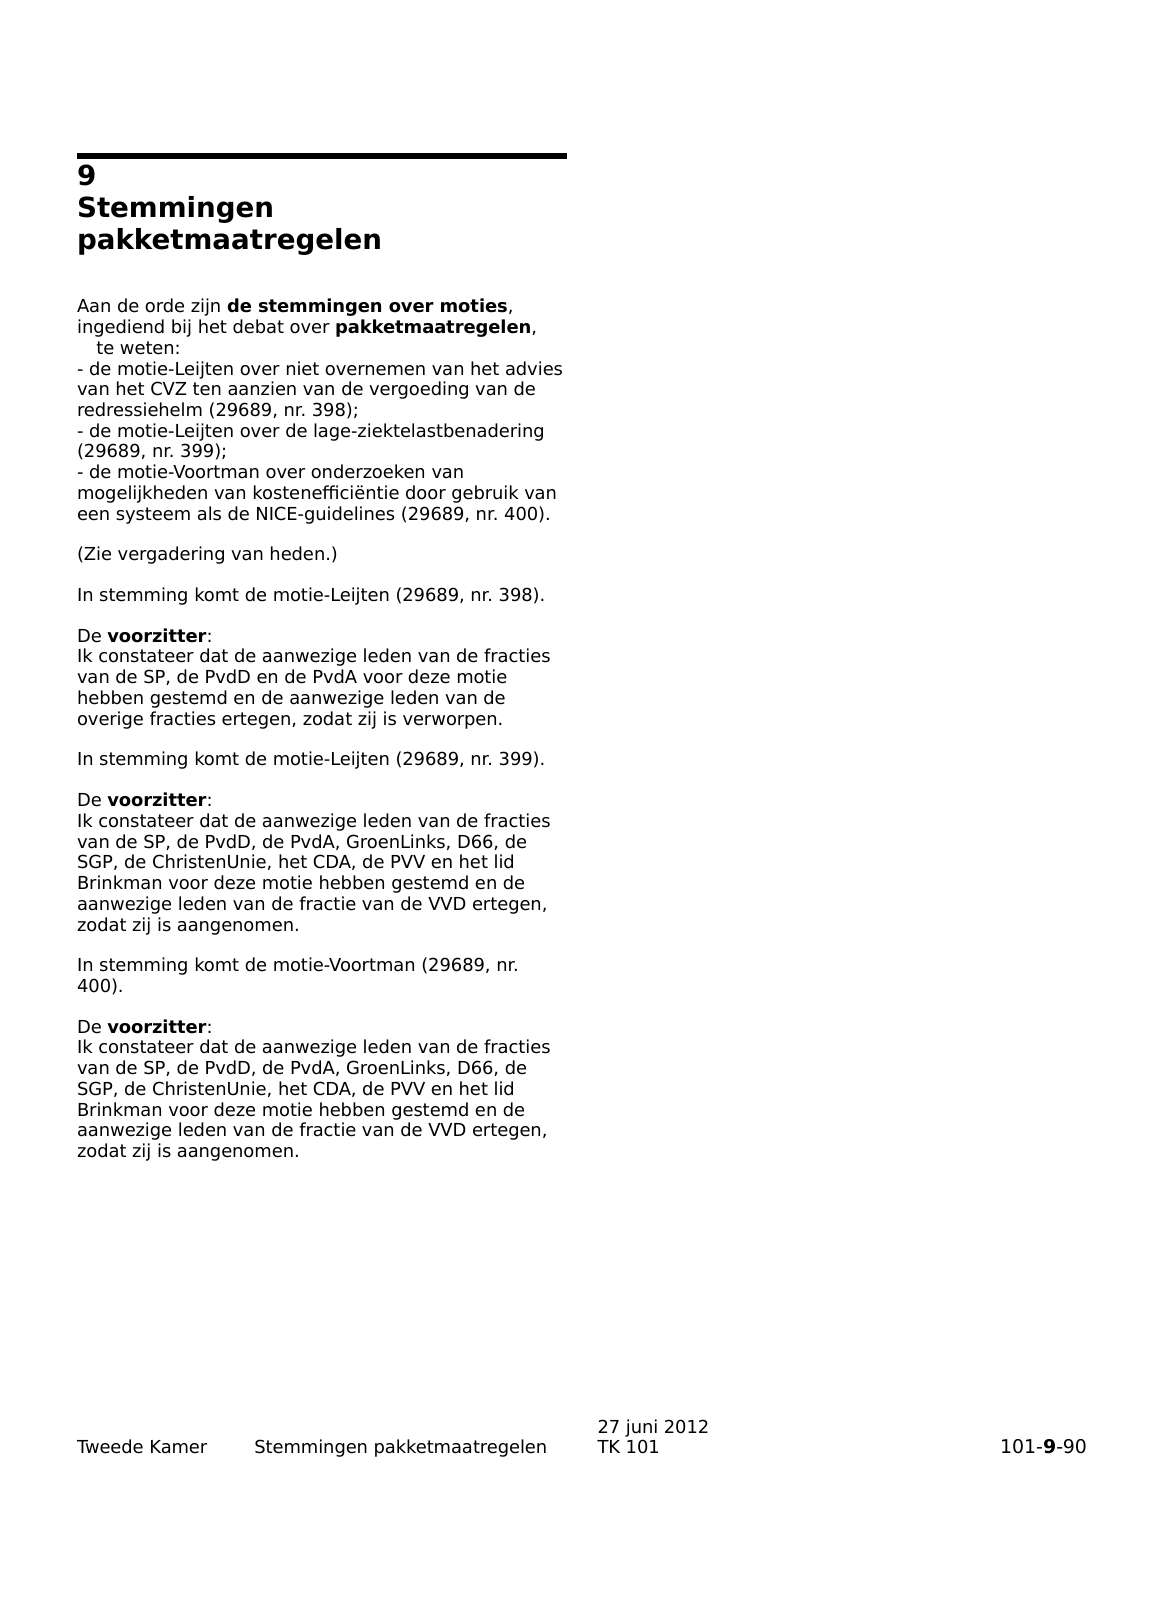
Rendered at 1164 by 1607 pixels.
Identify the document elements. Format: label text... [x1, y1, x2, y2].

text In stemming komt de motie-Leijten (29689, nr. 399). [77, 749, 567, 770]
text In stemming komt de motie-Leijten (29689, nr. 398). [77, 585, 567, 606]
text - de motie-Leijten over niet overnemen van het advies van het CVZ ten aanzien van de vergoeding van de redressiehelm (29689, nr. 398); [77, 358, 567, 421]
text De voorzitter: [77, 1017, 567, 1037]
text - de motie-Voortman over onderzoeken van mogelijkheden van kostenefficiëntie door gebruik van een systeem als de NICE-guidelines (29689, nr. 400). [77, 462, 567, 524]
text De voorzitter: [77, 626, 567, 646]
text - de motie-Leijten over de lage-ziektelastbenadering (29689, nr. 399); [77, 421, 567, 462]
text (Zie vergadering van heden.) [77, 544, 567, 565]
text De voorzitter: [77, 790, 567, 811]
text Aan de orde zijn de stemmingen over moties, ingediend bij het debat over pakketmaatregelen, [77, 296, 567, 338]
text Ik constateer dat de aanwezige leden van de fracties van de SP, de PvdD, de PvdA, GroenLinks, D66, de SGP, de ChristenUnie, het CDA, de PVV en het lid Brinkman voor deze motie hebben gestemd en de aanwezige leden van de fractie van de VVD ertegen, zodat zij is aangenomen. [77, 811, 567, 935]
title 9 Stemmingen pakketmaatregelen [77, 159, 567, 256]
text te weten: [77, 338, 567, 358]
text Ik constateer dat de aanwezige leden van de fracties van de SP, de PvdD en de PvdA voor deze motie hebben gestemd en de aanwezige leden van de overige fracties ertegen, zodat zij is verworpen. [77, 646, 567, 729]
text Ik constateer dat de aanwezige leden van de fracties van de SP, de PvdD, de PvdA, GroenLinks, D66, de SGP, de ChristenUnie, het CDA, de PVV en het lid Brinkman voor deze motie hebben gestemd en de aanwezige leden van de fractie van de VVD ertegen, zodat zij is aangenomen. [77, 1037, 567, 1162]
text In stemming komt de motie-Voortman (29689, nr. 400). [77, 955, 567, 997]
